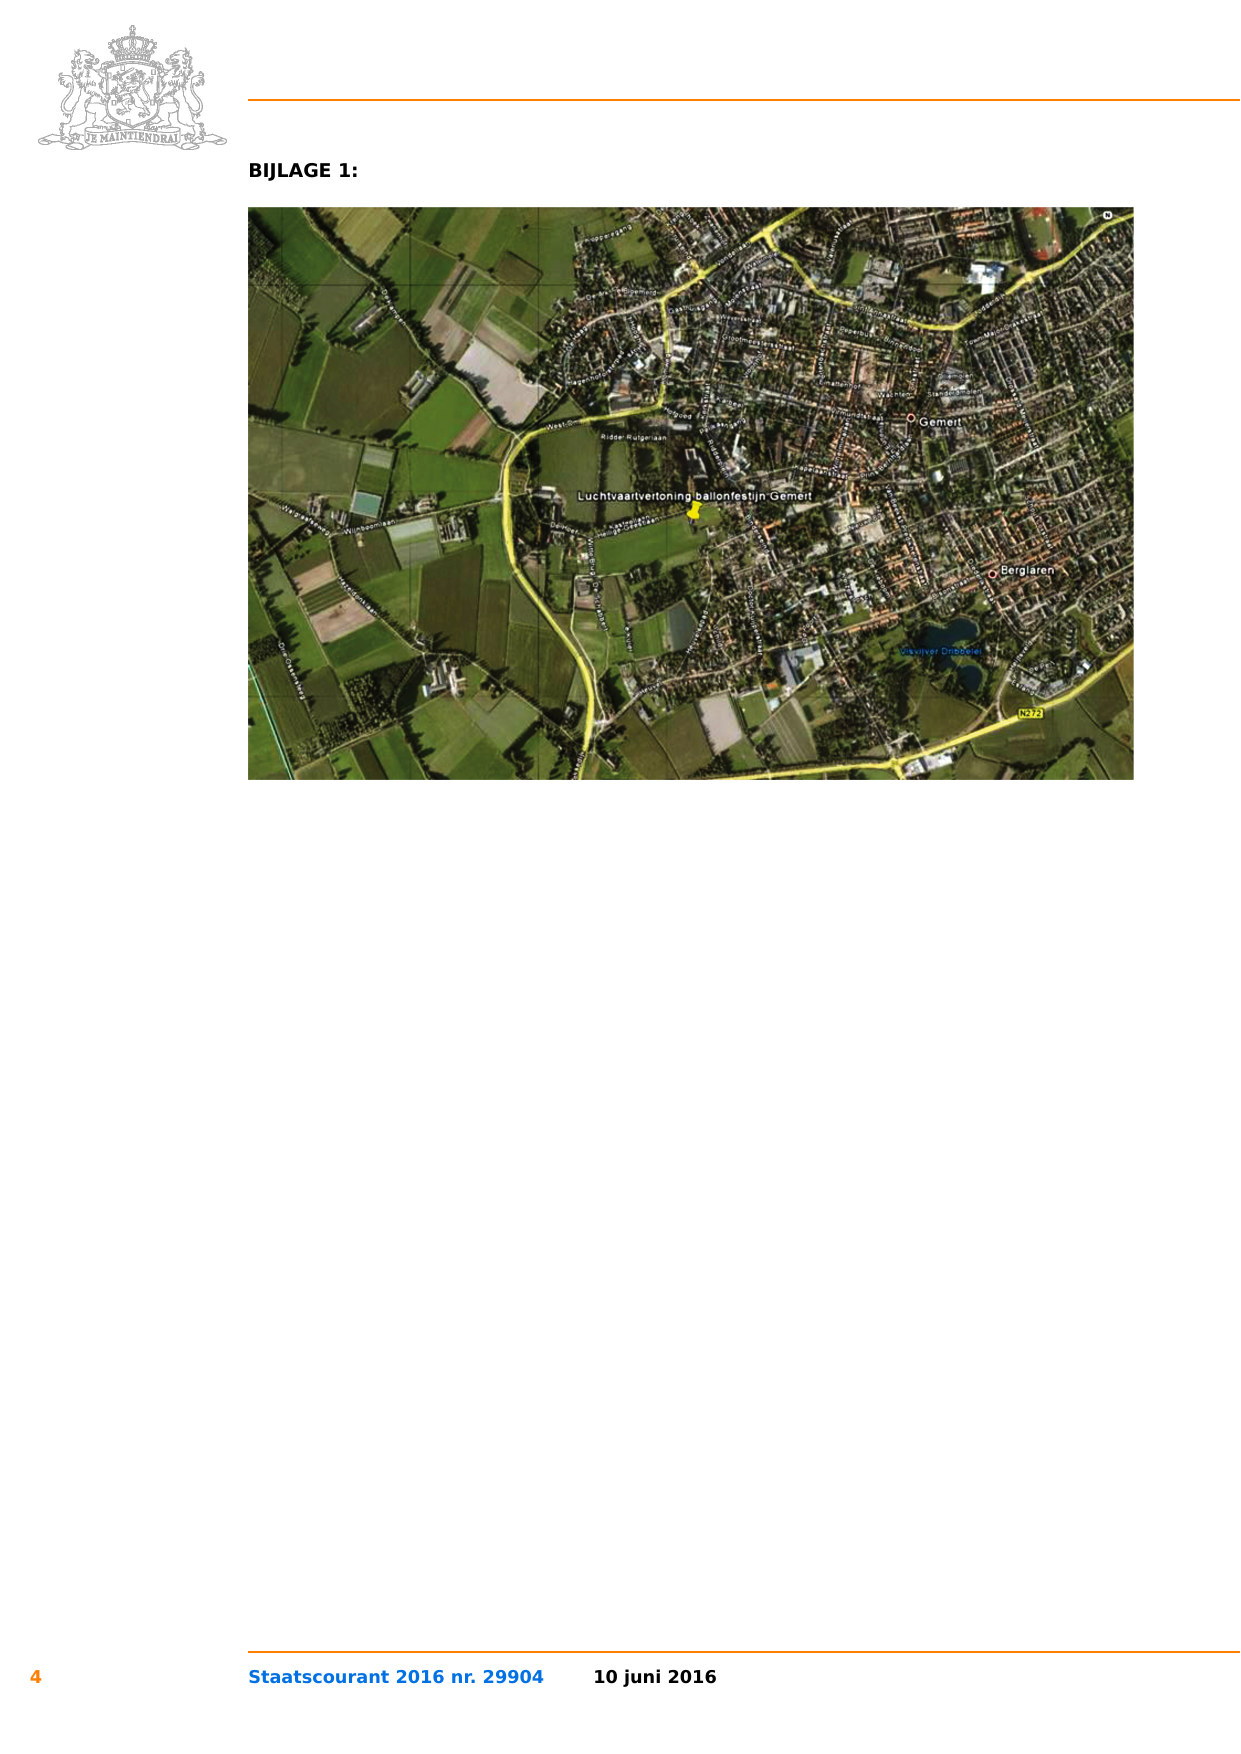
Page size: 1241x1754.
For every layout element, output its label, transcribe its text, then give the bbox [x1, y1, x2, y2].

picture [38, 25, 227, 150]
picture [248, 206, 1134, 780]
subtitle BIJLAGE 1: [248, 160, 1163, 182]
